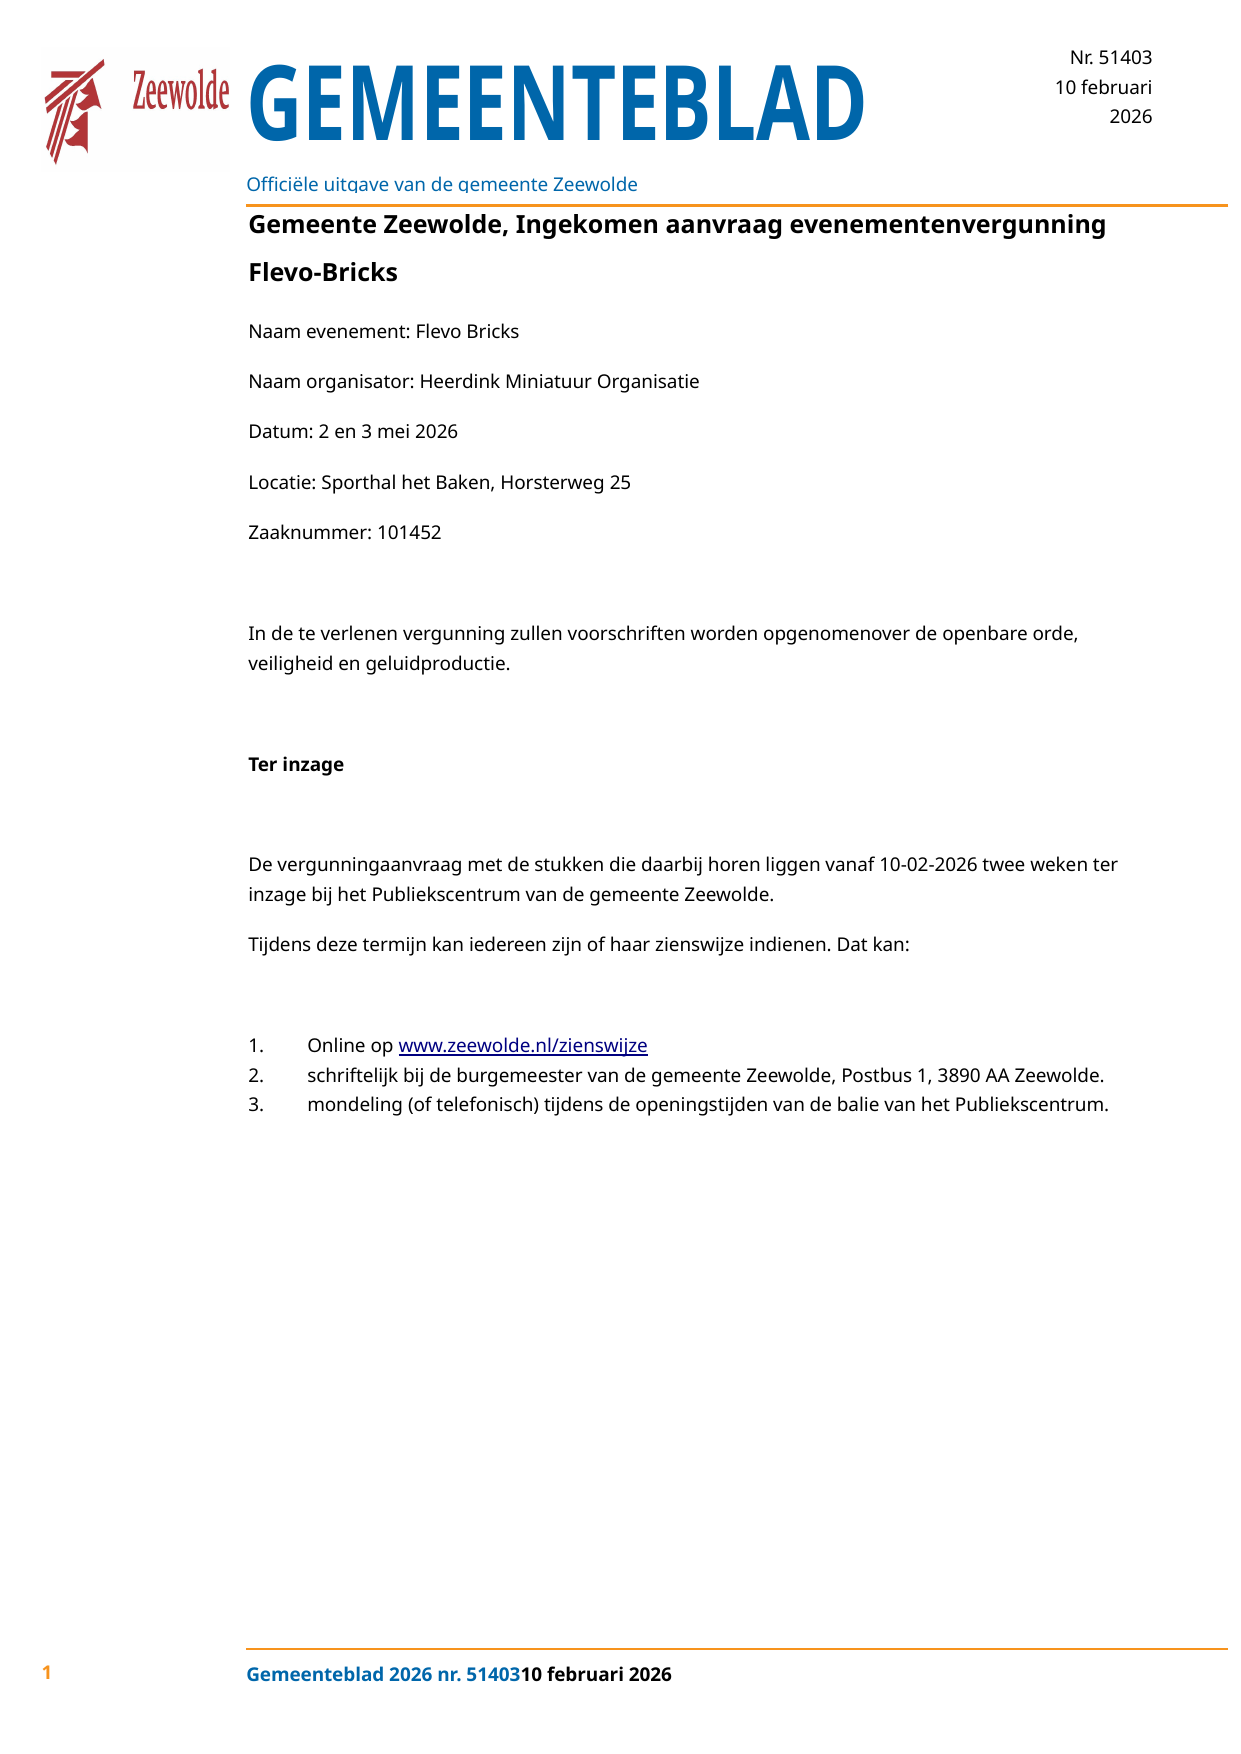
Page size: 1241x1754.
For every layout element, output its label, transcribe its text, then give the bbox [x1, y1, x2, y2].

text Naam organisator: Heerdink Miniatuur Organisatie [248, 368, 1152, 394]
text De vergunningaanvraag met de stukken die daarbij horen liggen vanaf 10-02-2026 twee weken ter inzage bij het Publiekscentrum van de gemeente Zeewolde. [248, 852, 1152, 907]
text Naam evenement: Flevo Bricks [248, 318, 1152, 344]
text In de te verlenen vergunning zullen voorschriften worden opgenomenover de openbare orde, veiligheid en geluidproductie. [248, 620, 1152, 676]
text Tijdens deze termijn kan iedereen zijn of haar zienswijze indienen. Dat kan: [248, 932, 1152, 957]
list Online op www.zeewolde.nl/zienswijze [248, 1032, 1152, 1058]
text Gemeente Zeewolde, Ingekomen aanvraag evenementenvergunning Flevo-Bricks [248, 207, 1152, 288]
picture [41, 47, 231, 172]
text Zaaknummer: 101452 [248, 519, 1152, 545]
list mondeling (of telefonisch) tijdens de openingstijden van de balie van het Publiekscentrum. [248, 1092, 1152, 1117]
text Locatie: Sporthal het Baken, Horsterweg 25 [248, 469, 1152, 495]
text Datum: 2 en 3 mei 2026 [248, 419, 1152, 444]
list schriftelijk bij de burgemeester van de gemeente Zeewolde, Postbus 1, 3890 AA Zeewolde. [248, 1062, 1152, 1088]
text Ter inzage [248, 751, 1152, 777]
